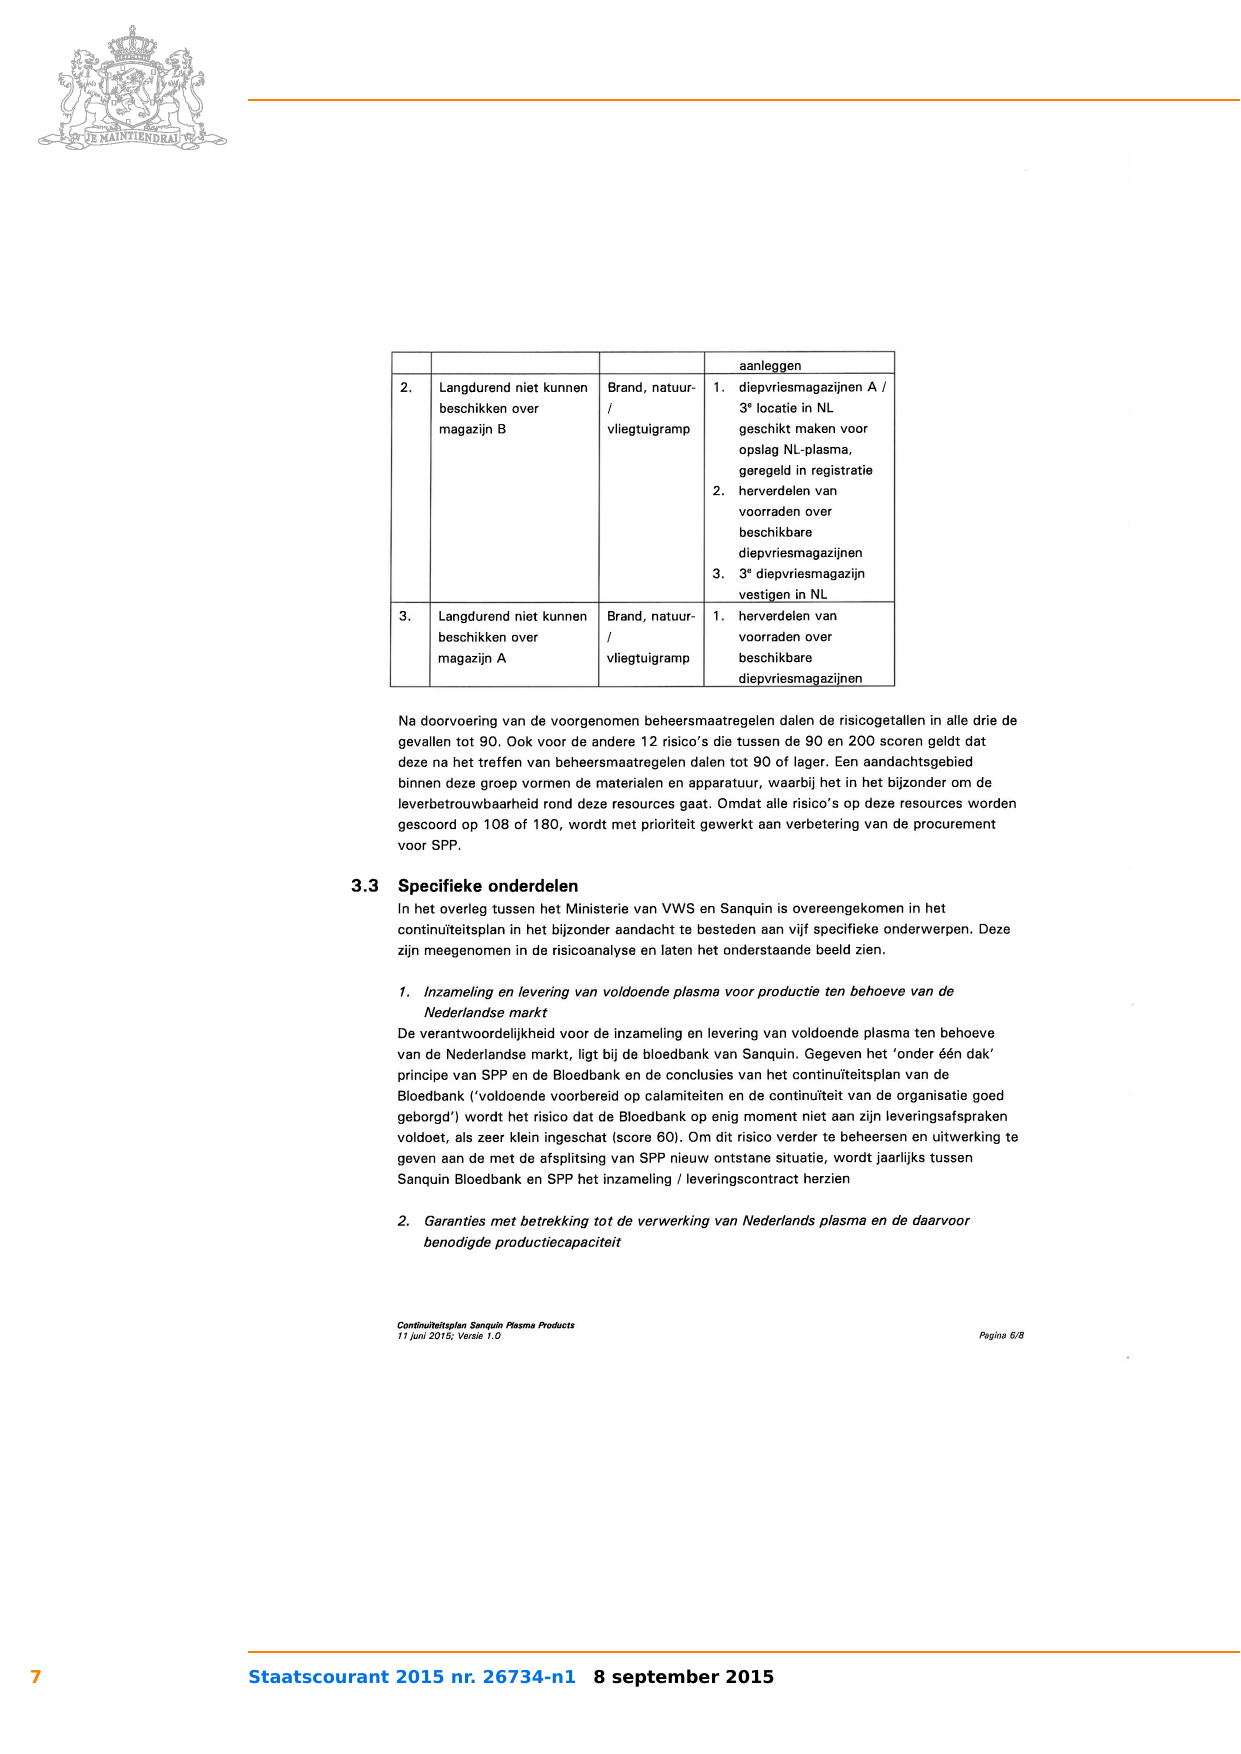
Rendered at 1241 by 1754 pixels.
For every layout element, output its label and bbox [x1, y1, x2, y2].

picture [38, 25, 227, 150]
picture [248, 151, 1134, 1404]
